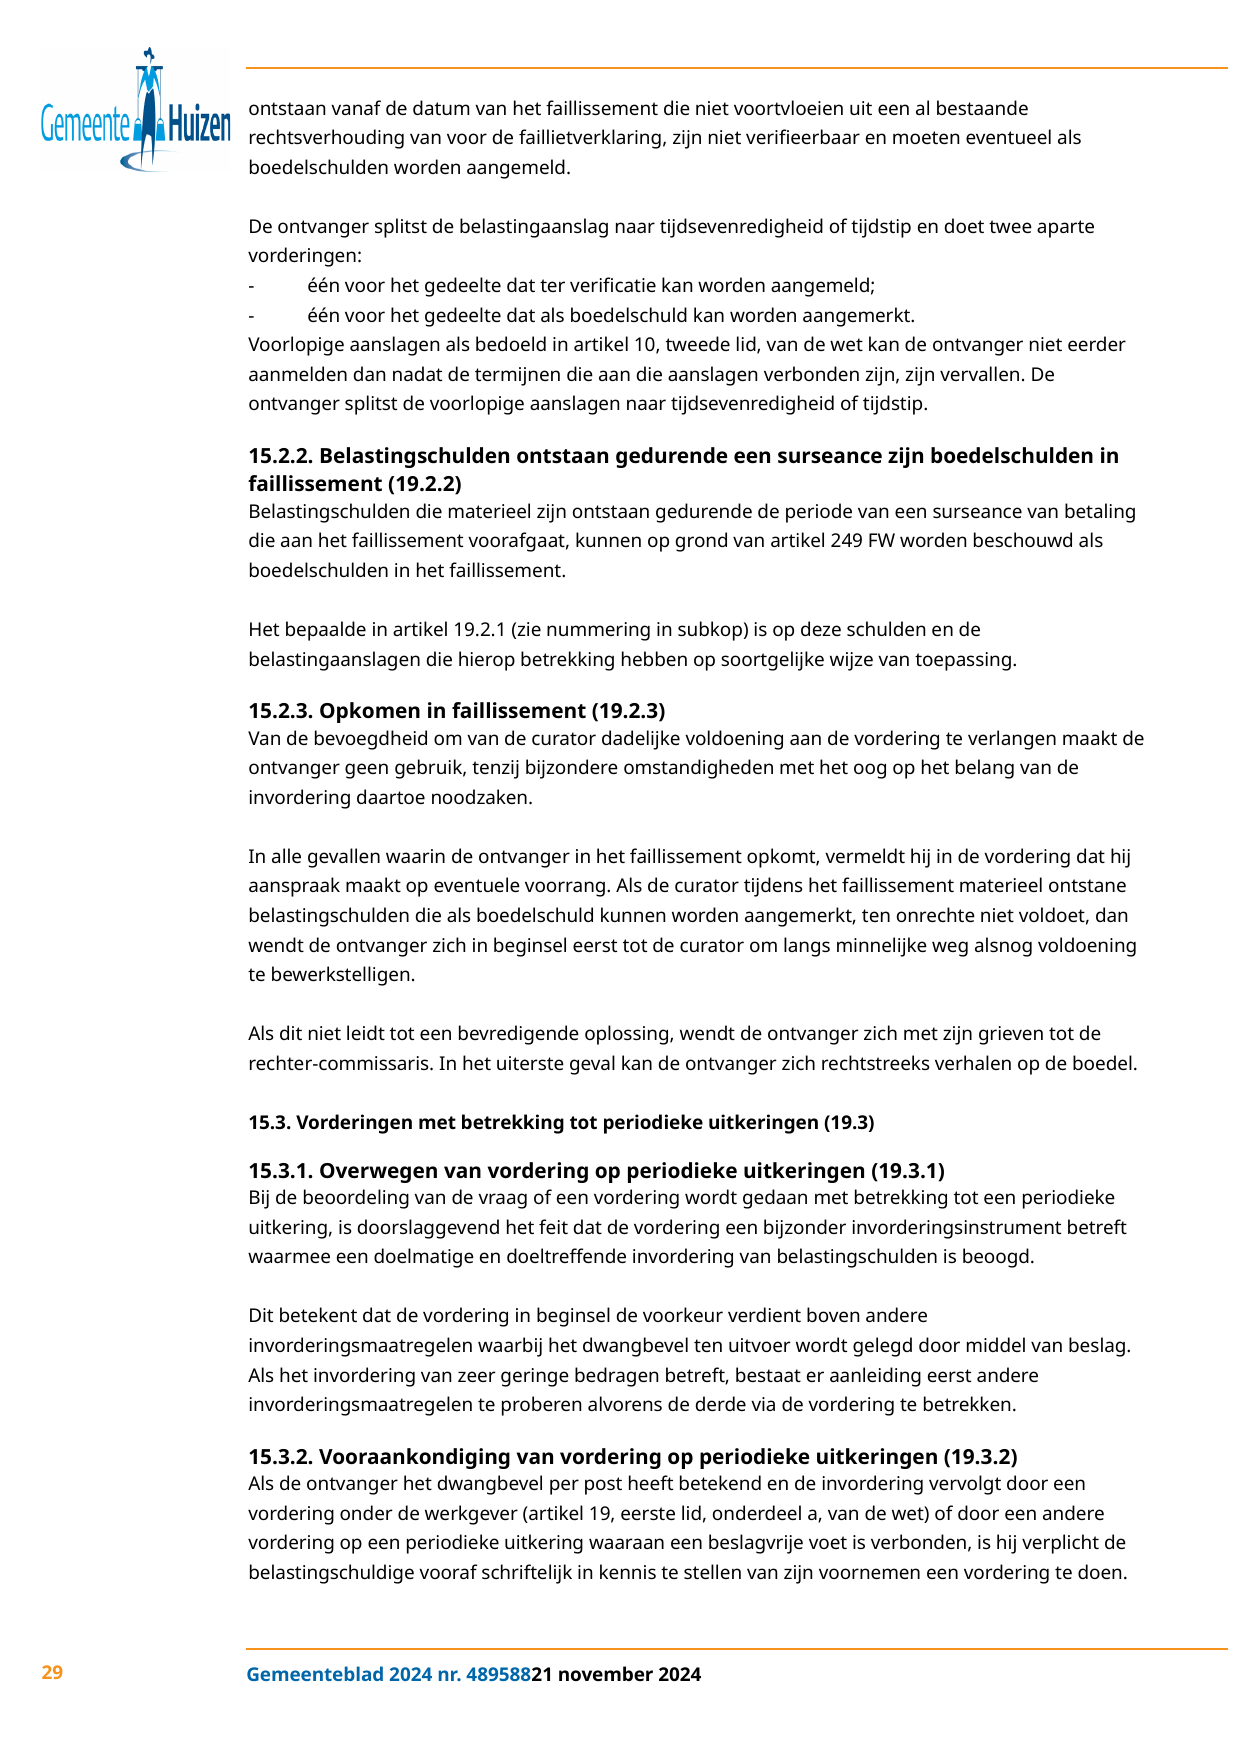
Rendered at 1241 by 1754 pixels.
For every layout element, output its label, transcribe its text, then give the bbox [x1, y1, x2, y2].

text ontstaan vanaf de datum van het faillissement die niet voortvloeien uit een al bestaande rechtsverhouding van voor de faillietverklaring, zijn niet verifieerbaar en moeten eventueel als boedelschulden worden aangemeld. [248, 95, 1152, 180]
text Als de ontvanger het dwangbevel per post heeft betekend en de invordering vervolgt door een vordering onder de werkgever (artikel 19, eerste lid, onderdeel a, van de wet) of door een andere vordering op een periodieke uitkering waaraan een beslagvrije voet is verbonden, is hij verplicht de belastingschuldige vooraf schriftelijk in kennis te stellen van zijn voornemen een vordering te doen. [248, 1470, 1152, 1585]
text Voorlopige aanslagen als bedoeld in artikel 10, tweede lid, van de wet kan de ontvanger niet eerder aanmelden dan nadat de termijnen die aan die aanslagen verbonden zijn, zijn vervallen. De ontvanger splitst de voorlopige aanslagen naar tijdsevenredigheid of tijdstip. [248, 331, 1152, 416]
list één voor het gedeelte dat ter verificatie kan worden aangemeld; [248, 272, 1152, 298]
text Van de bevoegdheid om van de curator dadelijke voldoening aan de vordering te verlangen maakt de ontvanger geen gebruik, tenzij bijzondere omstandigheden met het oog op het belang van de invordering daartoe noodzaken. [248, 725, 1152, 809]
text Het bepaalde in artikel 19.2.1 (zie nummering in subkop) is op deze schulden en de belastingaanslagen die hierop betrekking hebben op soortgelijke wijze van toepassing. [248, 616, 1152, 672]
text 15.3.1. Overwegen van vordering op periodieke uitkeringen (19.3.1) [248, 1156, 1152, 1184]
text De ontvanger splitst de belastingaanslag naar tijdsevenredigheid of tijdstip en doet twee aparte vorderingen: [248, 213, 1152, 268]
text Als dit niet leidt tot een bevredigende oplossing, wendt de ontvanger zich met zijn grieven tot de rechter-commissaris. In het uiterste geval kan de ontvanger zich rechtstreeks verhalen op de boedel. [248, 1021, 1152, 1076]
text Belastingschulden die materieel zijn ontstaan gedurende de periode van een surseance van betaling die aan het faillissement voorafgaat, kunnen op grond van artikel 249 FW worden beschouwd als boedelschulden in het faillissement. [248, 498, 1152, 583]
text 15.2.3. Opkomen in faillissement (19.2.3) [248, 696, 1152, 725]
text Bij de beoordeling van de vraag of een vordering wordt gedaan met betrekking tot een periodieke uitkering, is doorslaggevend het feit dat de vordering een bijzonder invorderingsinstrument betreft waarmee een doelmatige en doeltreffende invordering van belastingschulden is beoogd. [248, 1184, 1152, 1269]
text 15.3. Vorderingen met betrekking tot periodieke uitkeringen (19.3) [248, 1109, 1152, 1135]
picture [41, 47, 231, 172]
text 15.3.2. Vooraankondiging van vordering op periodieke uitkeringen (19.3.2) [248, 1442, 1152, 1470]
text 15.2.2. Belastingschulden ontstaan gedurende een surseance zijn boedelschulden in faillissement (19.2.2) [248, 441, 1152, 498]
list één voor het gedeelte dat als boedelschuld kan worden aangemerkt. [248, 302, 1152, 328]
text Dit betekent dat de vordering in beginsel de voorkeur verdient boven andere invorderingsmaatregelen waarbij het dwangbevel ten uitvoer wordt gelegd door middel van beslag. Als het invordering van zeer geringe bedragen betreft, bestaat er aanleiding eerst andere invorderingsmaatregelen te proberen alvorens de derde via de vordering te betrekken. [248, 1303, 1152, 1417]
text In alle gevallen waarin de ontvanger in het faillissement opkomt, vermeldt hij in de vordering dat hij aanspraak maakt op eventuele voorrang. Als de curator tijdens het faillissement materieel ontstane belastingschulden die als boedelschuld kunnen worden aangemerkt, ten onrechte niet voldoet, dan wendt de ontvanger zich in beginsel eerst tot de curator om langs minnelijke weg alsnog voldoening te bewerkstelligen. [248, 843, 1152, 987]
